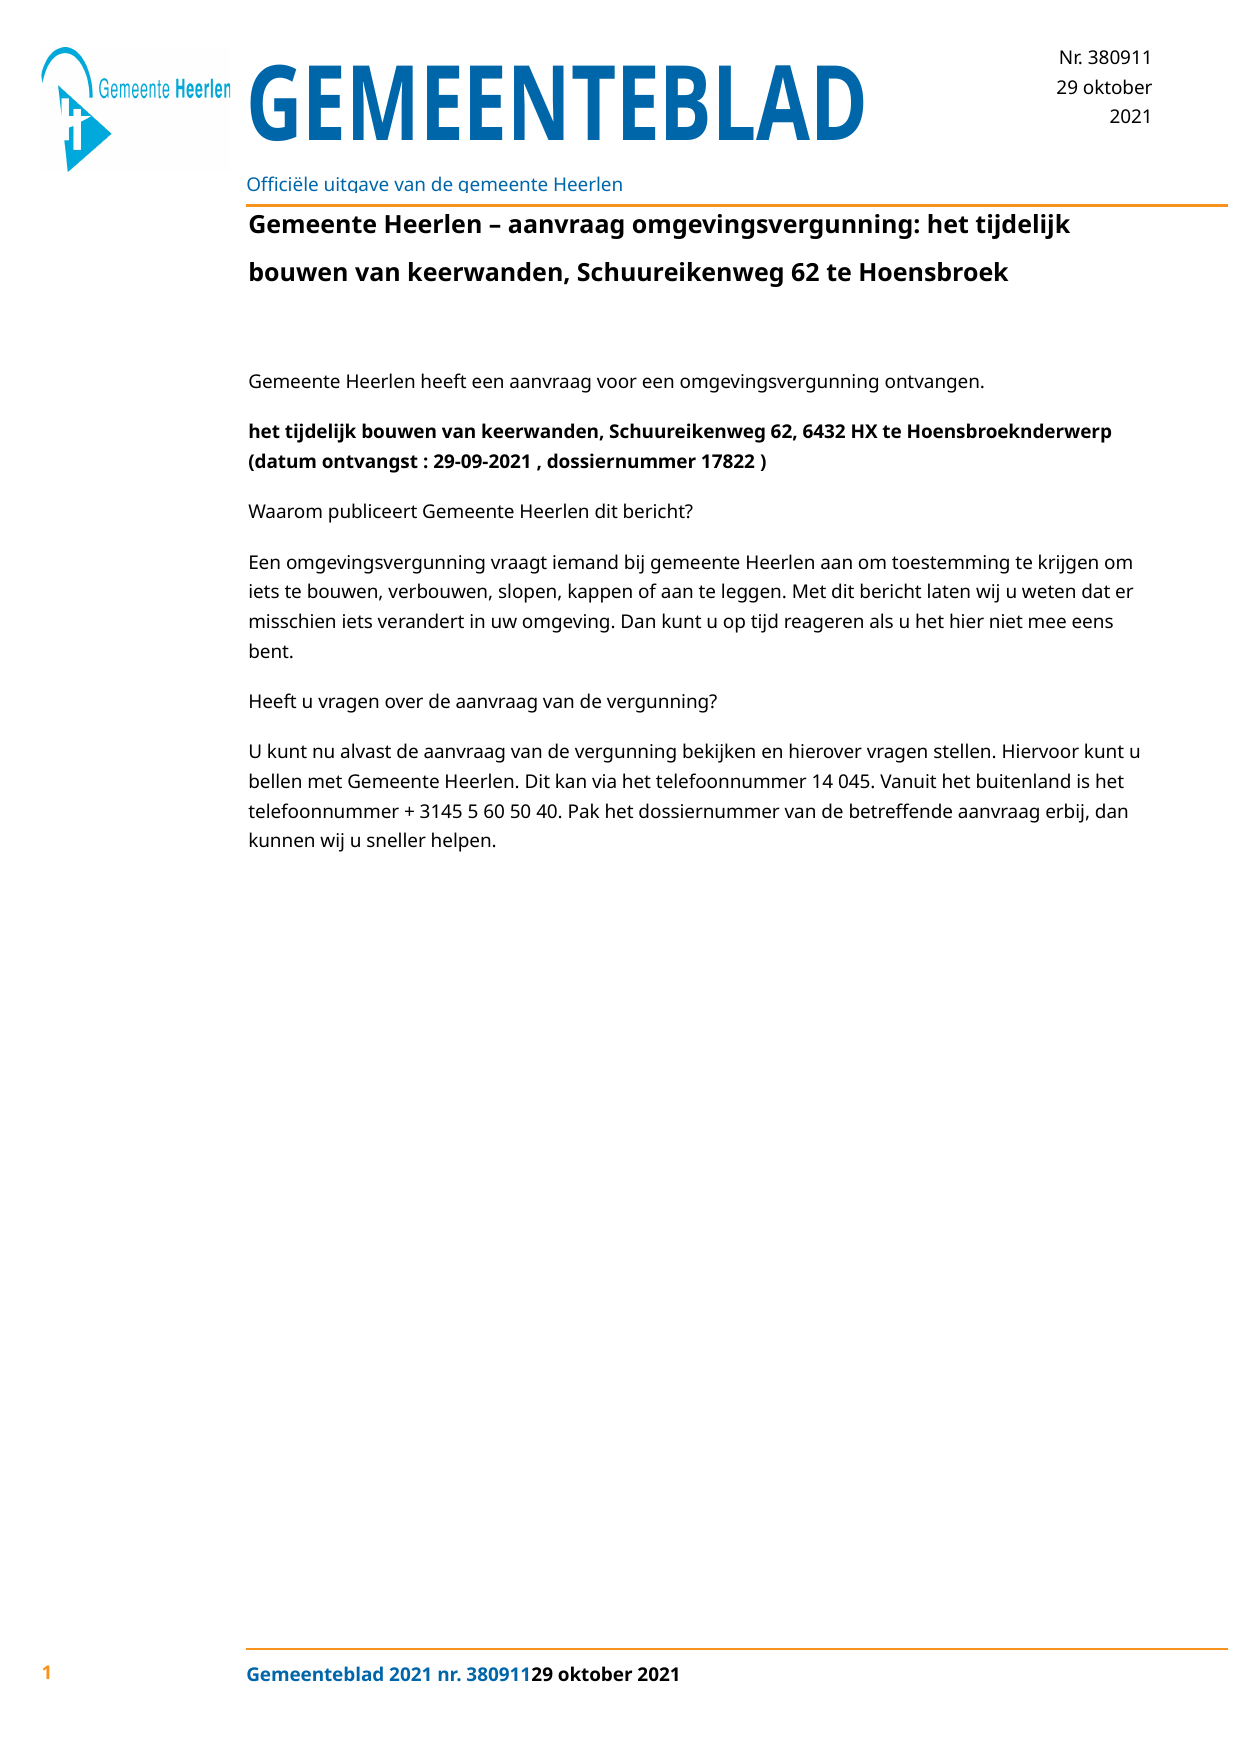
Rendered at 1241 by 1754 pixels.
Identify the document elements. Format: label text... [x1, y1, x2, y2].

text het tijdelijk bouwen van keerwanden, Schuureikenweg 62, 6432 HX te Hoensbroeknderwerp (datum ontvangst : 29-09-2021 , dossiernummer 17822 ) [248, 419, 1152, 474]
picture [41, 47, 59, 70]
text Gemeente Heerlen – aanvraag omgevingsvergunning: het tijdelijk bouwen van keerwanden, Schuureikenweg 62 te Hoensbroek [248, 207, 1152, 288]
text Waarom publiceert Gemeente Heerlen dit bericht? [248, 499, 1152, 524]
picture [41, 47, 231, 172]
text U kunt nu alvast de aanvraag van de vergunning bekijken en hierover vragen stellen. Hiervoor kunt u bellen met Gemeente Heerlen. Dit kan via het telefoonnummer 14 045. Vanuit het buitenland is het telefoonnummer + 3145 5 60 50 40. Pak het dossiernummer van de betreffende aanvraag erbij, dan kunnen wij u sneller helpen. [248, 739, 1152, 853]
text Gemeente Heerlen heeft een aanvraag voor een omgevingsvergunning ontvangen. [248, 368, 1152, 394]
text Een omgevingsvergunning vraagt iemand bij gemeente Heerlen aan om toestemming te krijgen om iets te bouwen, verbouwen, slopen, kappen of aan te leggen. Met dit bericht laten wij u weten dat er misschien iets verandert in uw omgeving. Dan kunt u op tijd reageren als u het hier niet mee eens bent. [248, 549, 1152, 664]
text Heeft u vragen over de aanvraag van de vergunning? [248, 688, 1152, 714]
